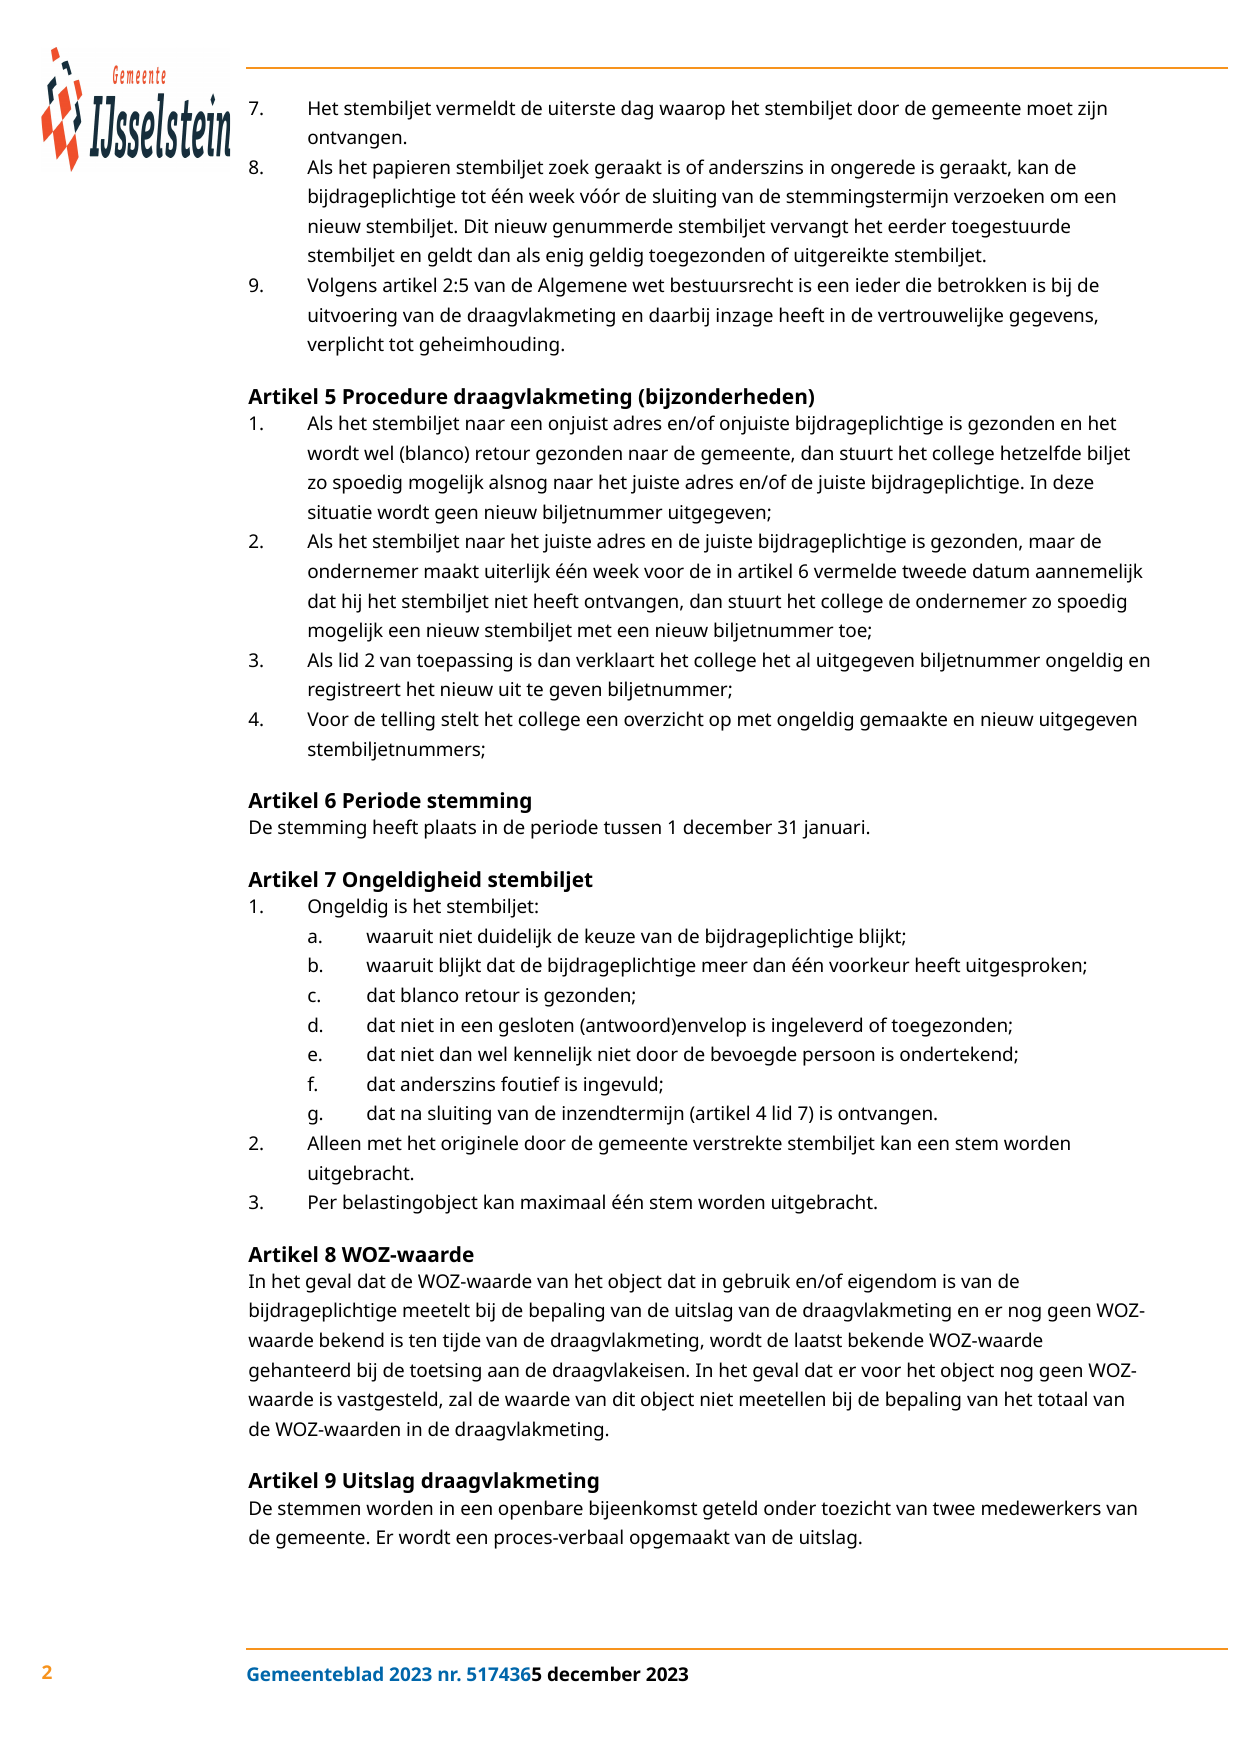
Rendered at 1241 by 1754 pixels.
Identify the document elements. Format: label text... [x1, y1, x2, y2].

list Als het papieren stembiljet zoek geraakt is of anderszins in ongerede is geraakt, kan de bijdrageplichtige tot één week vóór de sluiting van de stemmingstermijn verzoeken om een nieuw stembiljet. Dit nieuw genummerde stembiljet vervangt het eerder toegestuurde stembiljet en geldt dan als enig geldig toegezonden of uitgereikte stembiljet. [248, 154, 1152, 268]
list dat blanco retour is gezonden; [307, 982, 1152, 1008]
list waaruit niet duidelijk de keuze van de bijdrageplichtige blijkt; [307, 923, 1152, 949]
list Ongeldig is het stembiljet: [248, 893, 1152, 919]
list Als lid 2 van toepassing is dan verklaart het college het al uitgegeven biljetnummer ongeldig en registreert het nieuw uit te geven biljetnummer; [248, 647, 1152, 702]
text In het geval dat de WOZ-waarde van het object dat in gebruik en/of eigendom is van de bijdrageplichtige meetelt bij de bepaling van de uitslag van de draagvlakmeting en er nog geen WOZ-waarde bekend is ten tijde van de draagvlakmeting, wordt de laatst bekende WOZ-waarde gehanteerd bij de toetsing aan de draagvlakeisen. In het geval dat er voor het object nog geen WOZ-waarde is vastgesteld, zal de waarde van dit object niet meetellen bij de bepaling van het totaal van de WOZ-waarden in de draagvlakmeting. [248, 1268, 1152, 1442]
text Artikel 8 WOZ-waarde [248, 1240, 1152, 1268]
text Artikel 5 Procedure draagvlakmeting (bijzonderheden) [248, 382, 1152, 410]
list dat niet in een gesloten (antwoord)envelop is ingeleverd of toegezonden; [307, 1012, 1152, 1037]
list dat na sluiting van de inzendtermijn (artikel 4 lid 7) is ontvangen. [307, 1101, 1152, 1126]
text Artikel 6 Periode stemming [248, 786, 1152, 814]
list Als het stembiljet naar het juiste adres en de juiste bijdrageplichtige is gezonden, maar de ondernemer maakt uiterlijk één week voor de in artikel 6 vermelde tweede datum aannemelijk dat hij het stembiljet niet heeft ontvangen, dan stuurt het college de ondernemer zo spoedig mogelijk een nieuw stembiljet met een nieuw biljetnummer toe; [248, 529, 1152, 643]
list Volgens artikel 2:5 van de Algemene wet bestuursrecht is een ieder die betrokken is bij de uitvoering van de draagvlakmeting en daarbij inzage heeft in de vertrouwelijke gegevens, verplicht tot geheimhouding. [248, 272, 1152, 357]
text De stemming heeft plaats in de periode tussen 1 december 31 januari. [248, 814, 1152, 840]
text Artikel 9 Uitslag draagvlakmeting [248, 1466, 1152, 1495]
text Artikel 7 Ongeldigheid stembiljet [248, 865, 1152, 893]
list dat niet dan wel kennelijk niet door de bevoegde persoon is ondertekend; [307, 1041, 1152, 1067]
list Alleen met het originele door de gemeente verstrekte stembiljet kan een stem worden uitgebracht. [248, 1130, 1152, 1185]
list Per belastingobject kan maximaal één stem worden uitgebracht. [248, 1189, 1152, 1215]
list Als het stembiljet naar een onjuist adres en/of onjuiste bijdrageplichtige is gezonden en het wordt wel (blanco) retour gezonden naar de gemeente, dan stuurt het college hetzelfde biljet zo spoedig mogelijk alsnog naar het juiste adres en/of de juiste bijdrageplichtige. In deze situatie wordt geen nieuw biljetnummer uitgegeven; [248, 410, 1152, 525]
list waaruit blijkt dat de bijdrageplichtige meer dan één voorkeur heeft uitgesproken; [307, 953, 1152, 978]
picture [41, 47, 231, 172]
list Voor de telling stelt het college een overzicht op met ongeldig gemaakte en nieuw uitgegeven stembiljetnummers; [248, 706, 1152, 761]
list Het stembiljet vermeldt de uiterste dag waarop het stembiljet door de gemeente moet zijn ontvangen. [248, 95, 1152, 150]
list dat anderszins foutief is ingevuld; [307, 1071, 1152, 1097]
text De stemmen worden in een openbare bijeenkomst geteld onder toezicht van twee medewerkers van de gemeente. Er wordt een proces-verbaal opgemaakt van de uitslag. [248, 1495, 1152, 1550]
